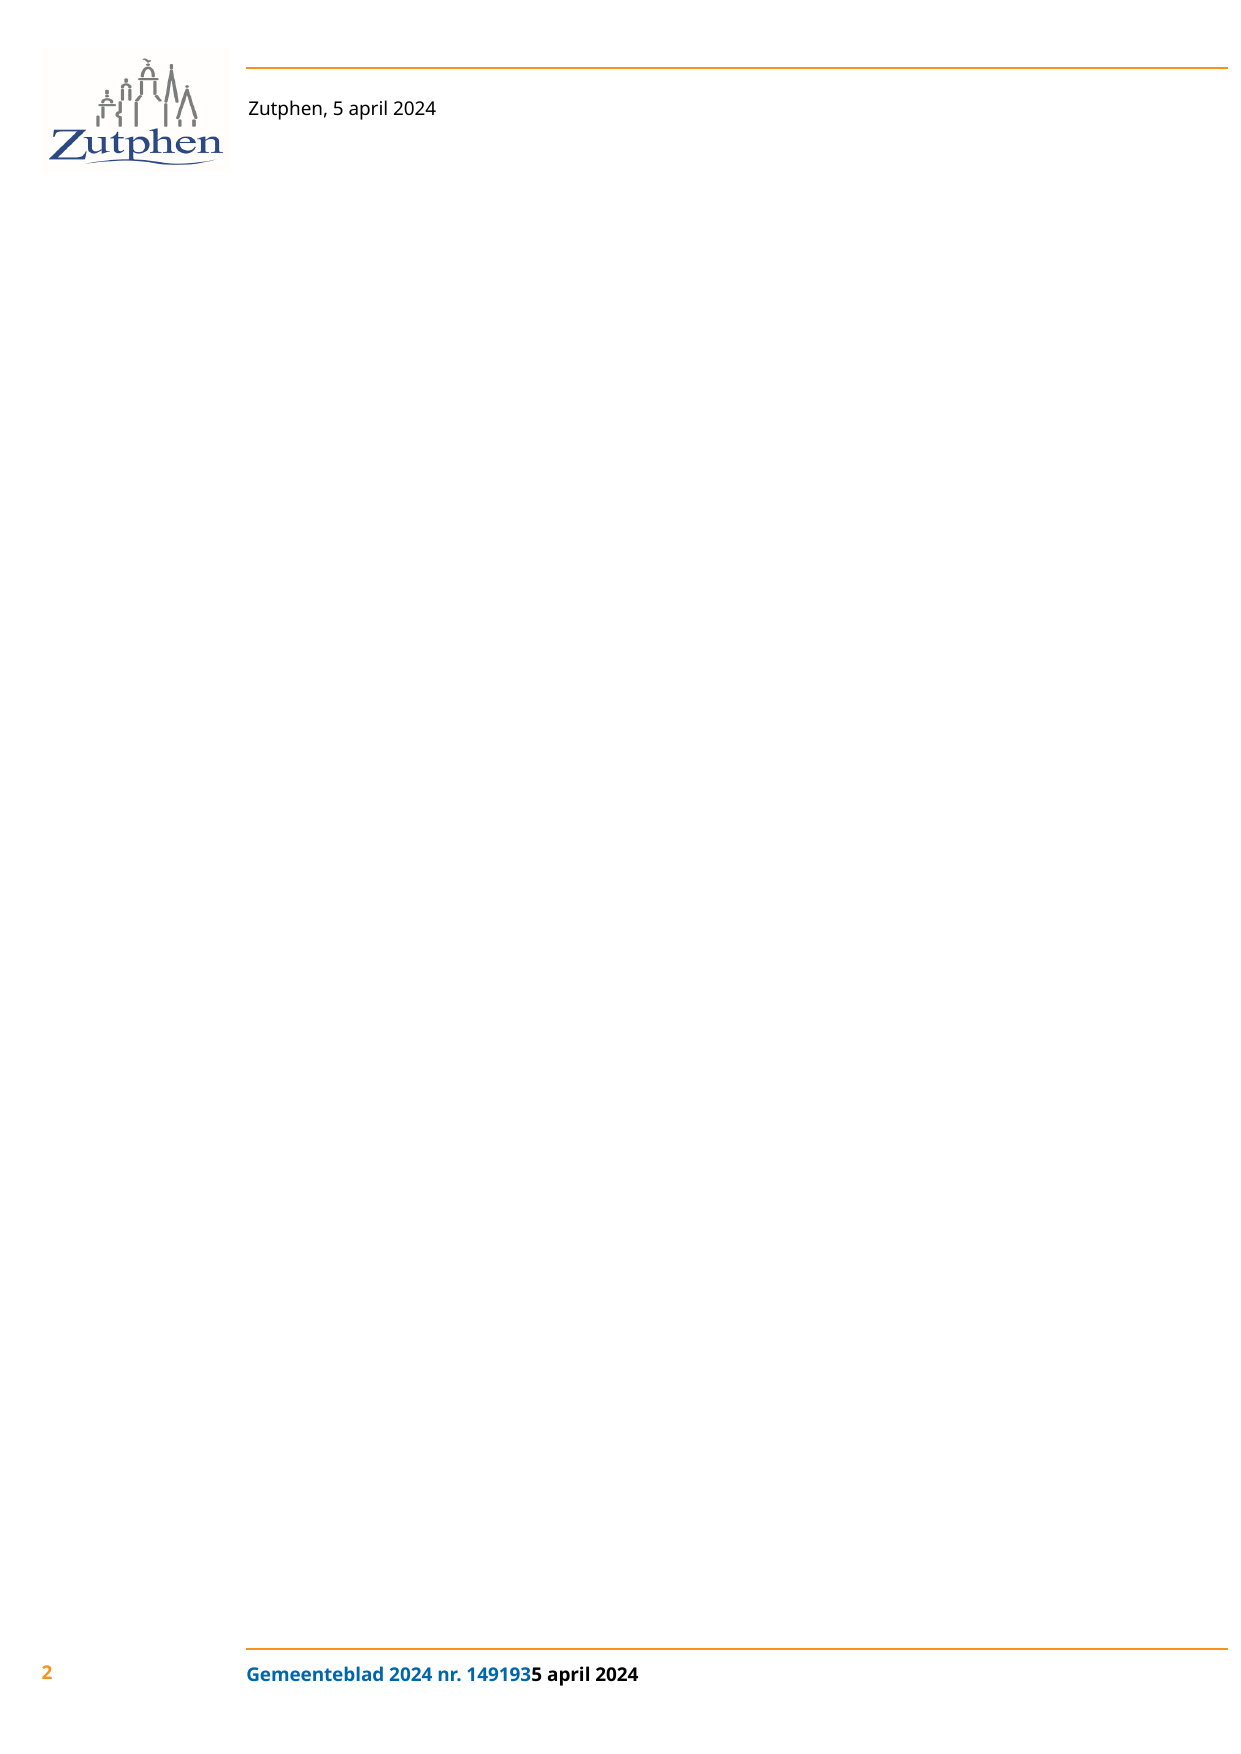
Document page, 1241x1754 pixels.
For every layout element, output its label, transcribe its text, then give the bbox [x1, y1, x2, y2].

picture [41, 47, 231, 172]
text Zutphen, 5 april 2024 [248, 95, 1152, 121]
